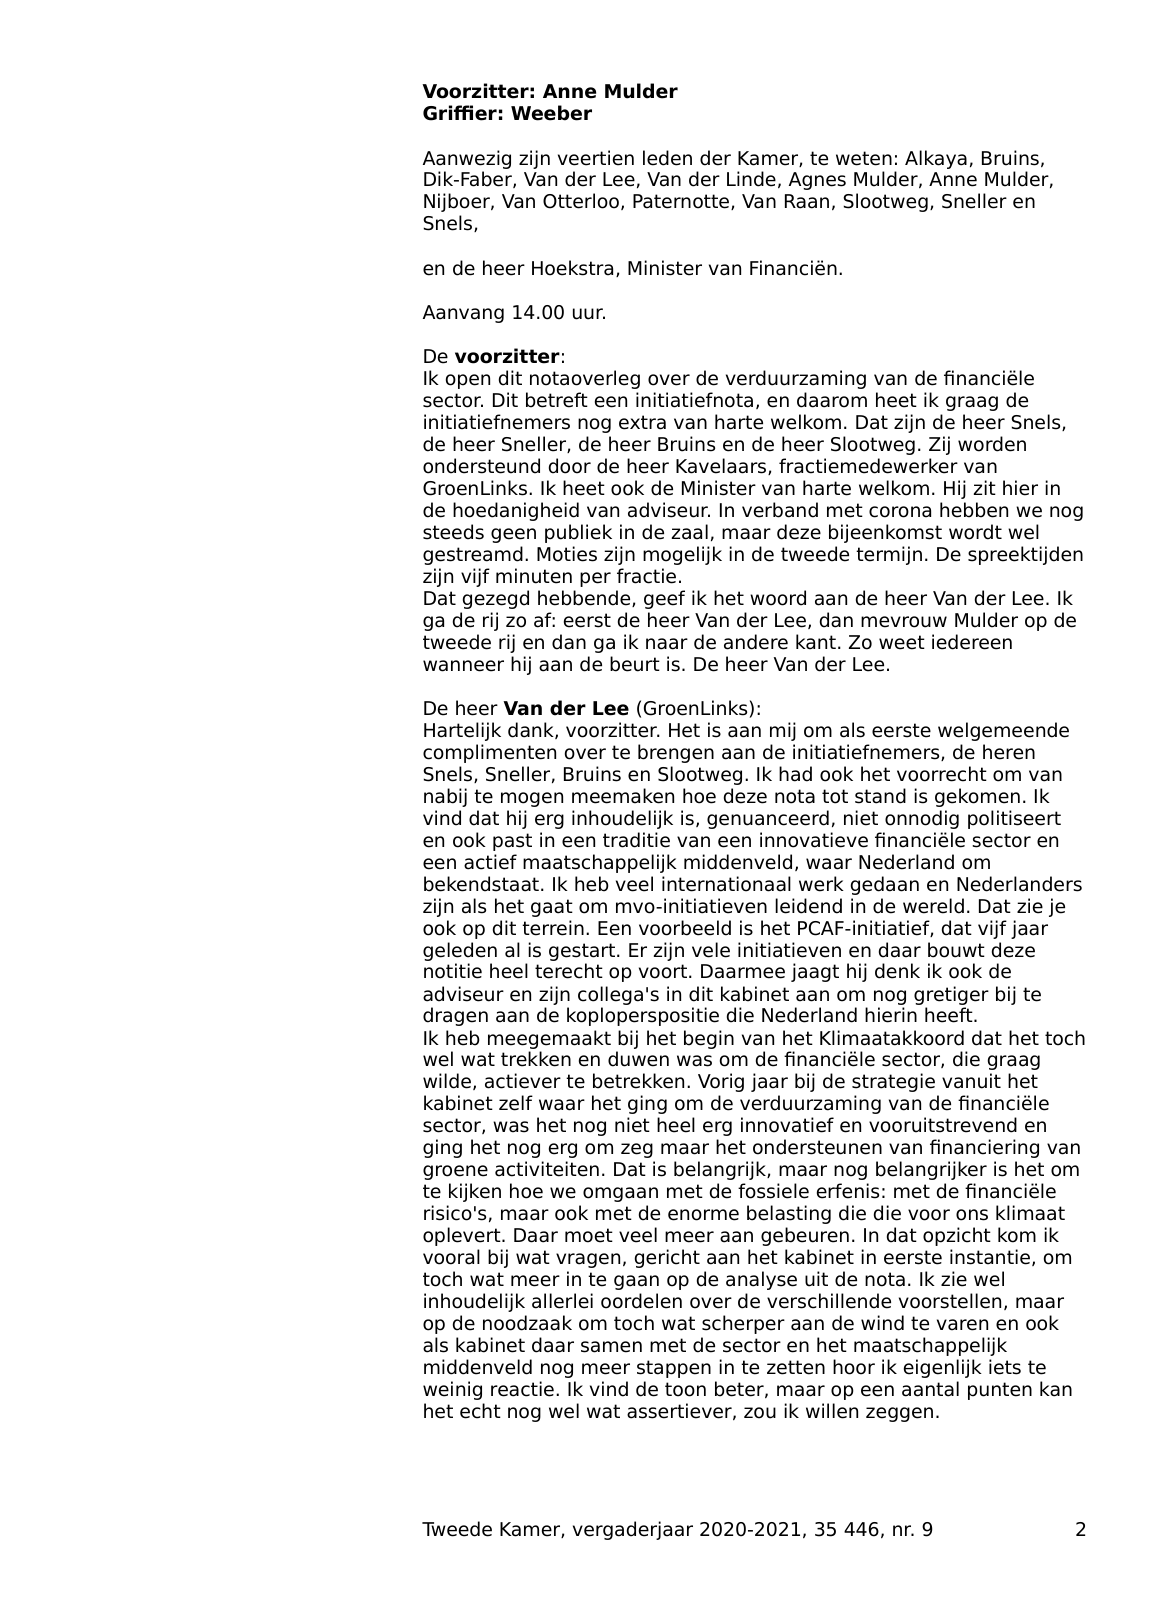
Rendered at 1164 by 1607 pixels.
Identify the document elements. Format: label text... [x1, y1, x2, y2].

text Ik heb meegemaakt bij het begin van het Klimaatakkoord dat het toch wel wat trekken en duwen was om de financiële sector, die graag wilde, actiever te betrekken. Vorig jaar bij de strategie vanuit het kabinet zelf waar het ging om de verduurzaming van de financiële sector, was het nog niet heel erg innovatief en vooruitstrevend en ging het nog erg om zeg maar het ondersteunen van financiering van groene activiteiten. Dat is belangrijk, maar nog belangrijker is het om te kijken hoe we omgaan met de fossiele erfenis: met de financiële risico's, maar ook met de enorme belasting die die voor ons klimaat oplevert. Daar moet veel meer aan gebeuren. In dat opzicht kom ik vooral bij wat vragen, gericht aan het kabinet in eerste instantie, om toch wat meer in te gaan op de analyse uit de nota. Ik zie wel inhoudelijk allerlei oordelen over de verschillende voorstellen, maar op de noodzaak om toch wat scherper aan de wind te varen en ook als kabinet daar samen met de sector en het maatschappelijk middenveld nog meer stappen in te zetten hoor ik eigenlijk iets te weinig reactie. Ik vind de toon beter, maar op een aantal punten kan het echt nog wel wat assertiever, zou ik willen zeggen. [422, 1027, 1087, 1423]
text en de heer Hoekstra, Minister van Financiën. [422, 257, 1087, 279]
text Aanwezig zijn veertien leden der Kamer, te weten: Alkaya, Bruins, Dik-Faber, Van der Lee, Van der Linde, Agnes Mulder, Anne Mulder, Nijboer, Van Otterloo, Paternotte, Van Raan, Slootweg, Sneller en Snels, [422, 147, 1087, 235]
text Griffier: Weeber [422, 103, 1087, 125]
text Aanvang 14.00 uur. [422, 302, 1087, 324]
text De heer Van der Lee (GroenLinks): [422, 698, 1087, 720]
text Dat gezegd hebbende, geef ik het woord aan de heer Van der Lee. Ik ga de rij zo af: eerst de heer Van der Lee, dan mevrouw Mulder op de tweede rij en dan ga ik naar de andere kant. Zo weet iedereen wanneer hij aan de beurt is. De heer Van der Lee. [422, 588, 1087, 676]
text Voorzitter: Anne Mulder [422, 81, 1087, 103]
text Ik open dit notaoverleg over de verduurzaming van de financiële sector. Dit betreft een initiatiefnota, en daarom heet ik graag de initiatiefnemers nog extra van harte welkom. Dat zijn de heer Snels, de heer Sneller, de heer Bruins en de heer Slootweg. Zij worden ondersteund door de heer Kavelaars, fractiemedewerker van GroenLinks. Ik heet ook de Minister van harte welkom. Hij zit hier in de hoedanigheid van adviseur. In verband met corona hebben we nog steeds geen publiek in de zaal, maar deze bijeenkomst wordt wel gestreamd. Moties zijn mogelijk in de tweede termijn. De spreektijden zijn vijf minuten per fractie. [422, 368, 1087, 588]
text Hartelijk dank, voorzitter. Het is aan mij om als eerste welgemeende complimenten over te brengen aan de initiatiefnemers, de heren Snels, Sneller, Bruins en Slootweg. Ik had ook het voorrecht om van nabij te mogen meemaken hoe deze nota tot stand is gekomen. Ik vind dat hij erg inhoudelijk is, genuanceerd, niet onnodig politiseert en ook past in een traditie van een innovatieve financiële sector en een actief maatschappelijk middenveld, waar Nederland om bekendstaat. Ik heb veel internationaal werk gedaan en Nederlanders zijn als het gaat om mvo-initiatieven leidend in de wereld. Dat zie je ook op dit terrein. Een voorbeeld is het PCAF-initiatief, dat vijf jaar geleden al is gestart. Er zijn vele initiatieven en daar bouwt deze notitie heel terecht op voort. Daarmee jaagt hij denk ik ook de adviseur en zijn collega's in dit kabinet aan om nog gretiger bij te dragen aan de koploperspositie die Nederland hierin heeft. [422, 720, 1087, 1027]
text De voorzitter: [422, 346, 1087, 368]
